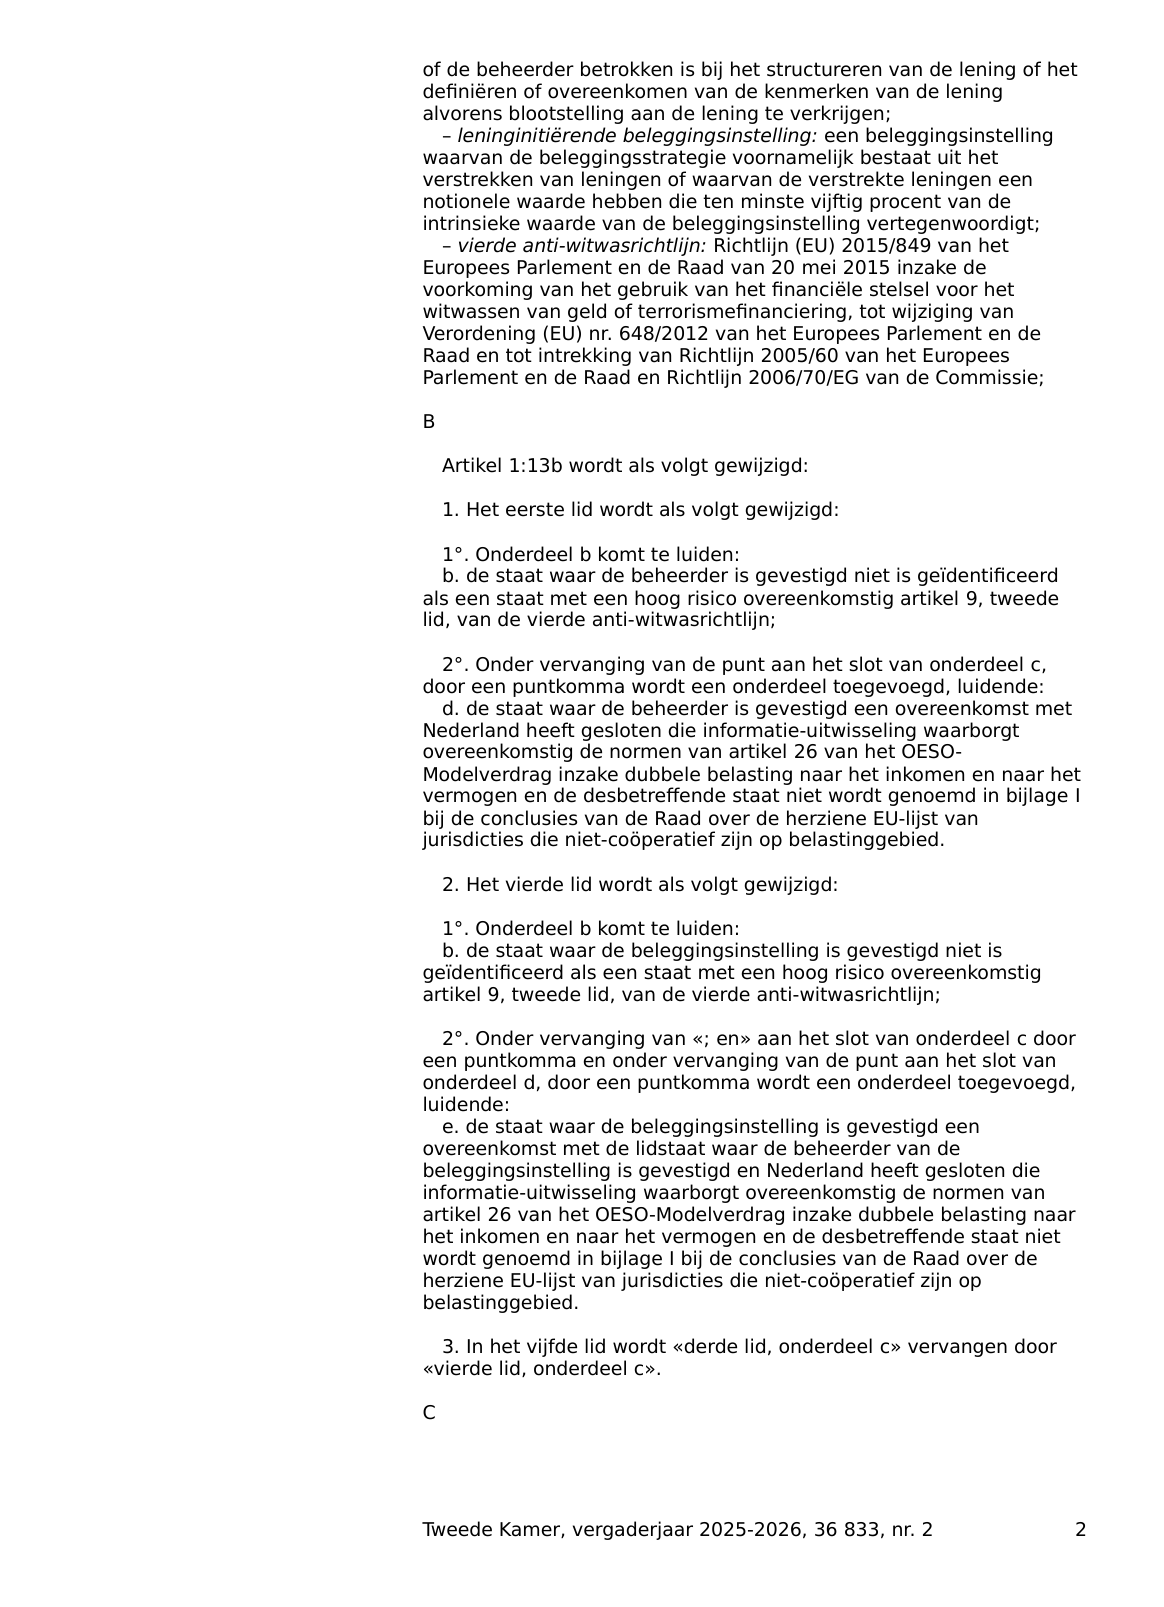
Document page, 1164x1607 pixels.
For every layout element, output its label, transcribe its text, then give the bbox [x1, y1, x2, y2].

text d. de staat waar de beheerder is gevestigd een overeenkomst met Nederland heeft gesloten die informatie-uitwisseling waarborgt overeenkomstig de normen van artikel 26 van het OESO-Modelverdrag inzake dubbele belasting naar het inkomen en naar het vermogen en de desbetreffende staat niet wordt genoemd in bijlage I bij de conclusies van de Raad over de herziene EU-lijst van jurisdicties die niet-coöperatief zijn op belastinggebied. [422, 697, 1087, 851]
text b. de staat waar de beheerder is gevestigd niet is geïdentificeerd als een staat met een hoog risico overeenkomstig artikel 9, tweede lid, van de vierde anti-witwasrichtlijn; [422, 565, 1087, 631]
text B [422, 411, 1087, 433]
text of de beheerder betrokken is bij het structureren van de lening of het definiëren of overeenkomen van de kenmerken van de lening alvorens blootstelling aan de lening te verkrijgen; [422, 59, 1087, 125]
text Artikel 1:13b wordt als volgt gewijzigd: [422, 455, 1087, 477]
text 1°. Onderdeel b komt te luiden: [422, 918, 1087, 940]
text b. de staat waar de beleggingsinstelling is gevestigd niet is geïdentificeerd als een staat met een hoog risico overeenkomstig artikel 9, tweede lid, van de vierde anti-witwasrichtlijn; [422, 940, 1087, 1006]
text C [422, 1402, 1087, 1424]
text 1. Het eerste lid wordt als volgt gewijzigd: [422, 499, 1087, 521]
text e. de staat waar de beleggingsinstelling is gevestigd een overeenkomst met de lidstaat waar de beheerder van de beleggingsinstelling is gevestigd en Nederland heeft gesloten die informatie-uitwisseling waarborgt overeenkomstig de normen van artikel 26 van het OESO-Modelverdrag inzake dubbele belasting naar het inkomen en naar het vermogen en de desbetreffende staat niet wordt genoemd in bijlage I bij de conclusies van de Raad over de herziene EU-lijst van jurisdicties die niet-coöperatief zijn op belastinggebied. [422, 1116, 1087, 1313]
text 2. Het vierde lid wordt als volgt gewijzigd: [422, 873, 1087, 896]
text – leninginitiërende beleggingsinstelling: een beleggingsinstelling waarvan de beleggingsstrategie voornamelijk bestaat uit het verstrekken van leningen of waarvan de verstrekte leningen een notionele waarde hebben die ten minste vijftig procent van de intrinsieke waarde van de beleggingsinstelling vertegenwoordigt; [422, 125, 1087, 235]
text 2°. Onder vervanging van «; en» aan het slot van onderdeel c door een puntkomma en onder vervanging van de punt aan het slot van onderdeel d, door een puntkomma wordt een onderdeel toegevoegd, luidende: [422, 1028, 1087, 1116]
text – vierde anti-witwasrichtlijn: Richtlijn (EU) 2015/849 van het Europees Parlement en de Raad van 20 mei 2015 inzake de voorkoming van het gebruik van het financiële stelsel voor het witwassen van geld of terrorismefinanciering, tot wijziging van Verordening (EU) nr. 648/2012 van het Europees Parlement en de Raad en tot intrekking van Richtlijn 2005/60 van het Europees Parlement en de Raad en Richtlijn 2006/70/EG van de Commissie; [422, 235, 1087, 389]
text 3. In het vijfde lid wordt «derde lid, onderdeel c» vervangen door «vierde lid, onderdeel c». [422, 1336, 1087, 1380]
text 1°. Onderdeel b komt te luiden: [422, 543, 1087, 565]
text 2°. Onder vervanging van de punt aan het slot van onderdeel c, door een puntkomma wordt een onderdeel toegevoegd, luidende: [422, 653, 1087, 697]
